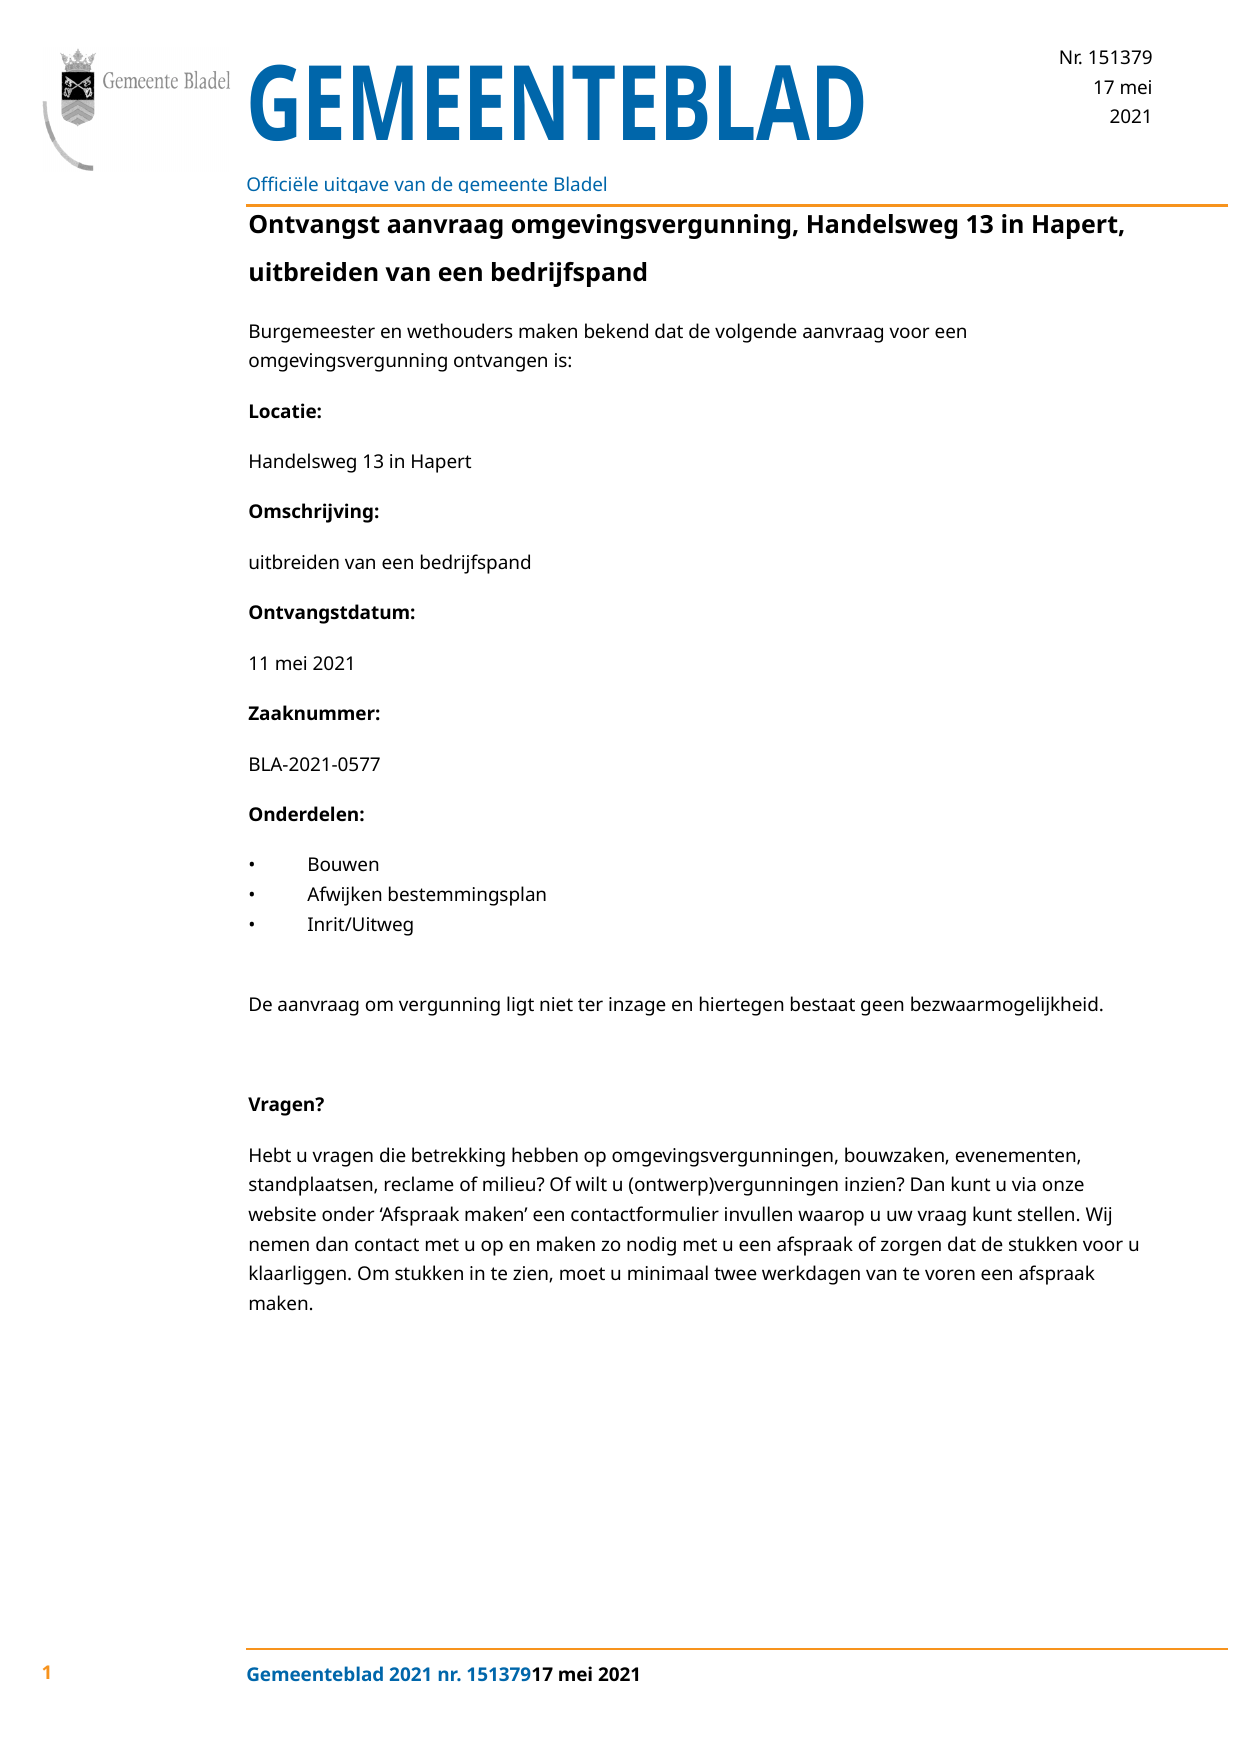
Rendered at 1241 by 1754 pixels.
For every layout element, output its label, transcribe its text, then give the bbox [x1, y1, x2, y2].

picture [41, 47, 231, 172]
text Ontvangstdatum: [248, 599, 1152, 625]
text Onderdelen: [248, 801, 1152, 827]
text Omschrijving: [248, 499, 1152, 524]
text Vragen? [248, 1092, 1152, 1117]
text Hebt u vragen die betrekking hebben op omgevingsvergunningen, bouwzaken, evenementen, standplaatsen, reclame of milieu? Of wilt u (ontwerp)vergunningen inzien? Dan kunt u via onze website onder ‘Afspraak maken’ een contactformulier invullen waarop u uw vraag kunt stellen. Wij nemen dan contact met u op en maken zo nodig met u een afspraak of zorgen dat de stukken voor u klaarliggen. Om stukken in te zien, moet u minimaal twee werkdagen van te voren een afspraak maken. [248, 1142, 1152, 1316]
text BLA-2021-0577 [248, 751, 1152, 777]
list Afwijken bestemmingsplan [248, 881, 1152, 907]
text Ontvangst aanvraag omgevingsvergunning, Handelsweg 13 in Hapert, uitbreiden van een bedrijfspand [248, 207, 1152, 288]
text Locatie: [248, 398, 1152, 424]
text Handelsweg 13 in Hapert [248, 448, 1152, 474]
text Zaaknummer: [248, 700, 1152, 726]
text De aanvraag om vergunning ligt niet ter inzage en hiertegen bestaat geen bezwaarmogelijkheid. [248, 991, 1152, 1017]
text uitbreiden van een bedrijfspand [248, 549, 1152, 575]
list Inrit/Uitweg [248, 911, 1152, 937]
text Burgemeester en wethouders maken bekend dat de volgende aanvraag voor een omgevingsvergunning ontvangen is: [248, 318, 1152, 373]
text 11 mei 2021 [248, 650, 1152, 676]
list Bouwen [248, 852, 1152, 877]
